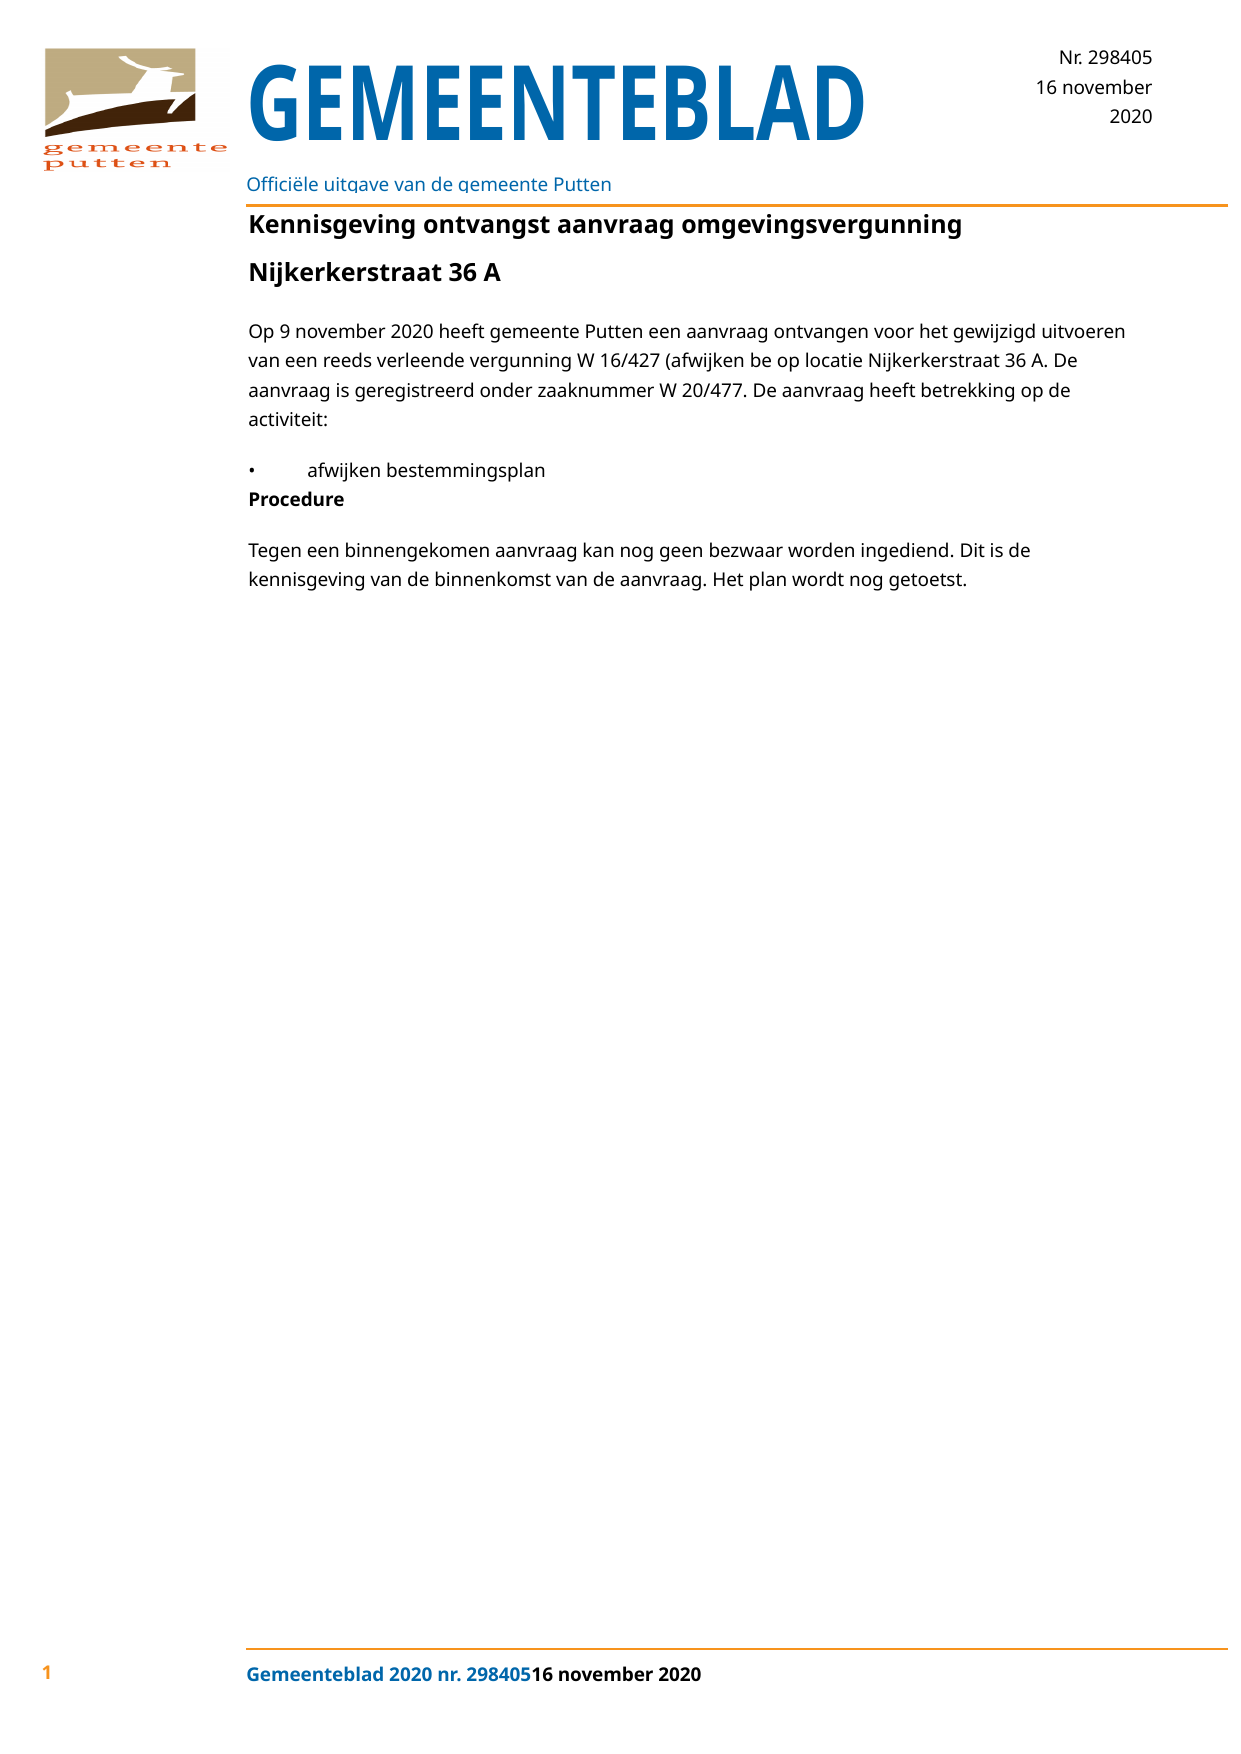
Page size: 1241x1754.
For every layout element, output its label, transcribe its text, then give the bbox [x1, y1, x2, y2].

text Tegen een binnengekomen aanvraag kan nog geen bezwaar worden ingediend. Dit is de kennisgeving van de binnenkomst van de aanvraag. Het plan wordt nog getoetst. [248, 537, 1152, 592]
text Kennisgeving ontvangst aanvraag omgevingsvergunning Nijkerkerstraat 36 A [248, 207, 1152, 288]
text Procedure [248, 487, 1152, 512]
picture [41, 47, 231, 172]
list afwijken bestemmingsplan [248, 457, 1152, 483]
text Op 9 november 2020 heeft gemeente Putten een aanvraag ontvangen voor het gewijzigd uitvoeren van een reeds verleende vergunning W 16/427 (afwijken be op locatie Nijkerkerstraat 36 A. De aanvraag is geregistreerd onder zaaknummer W 20/477. De aanvraag heeft betrekking op de activiteit: [248, 318, 1152, 432]
